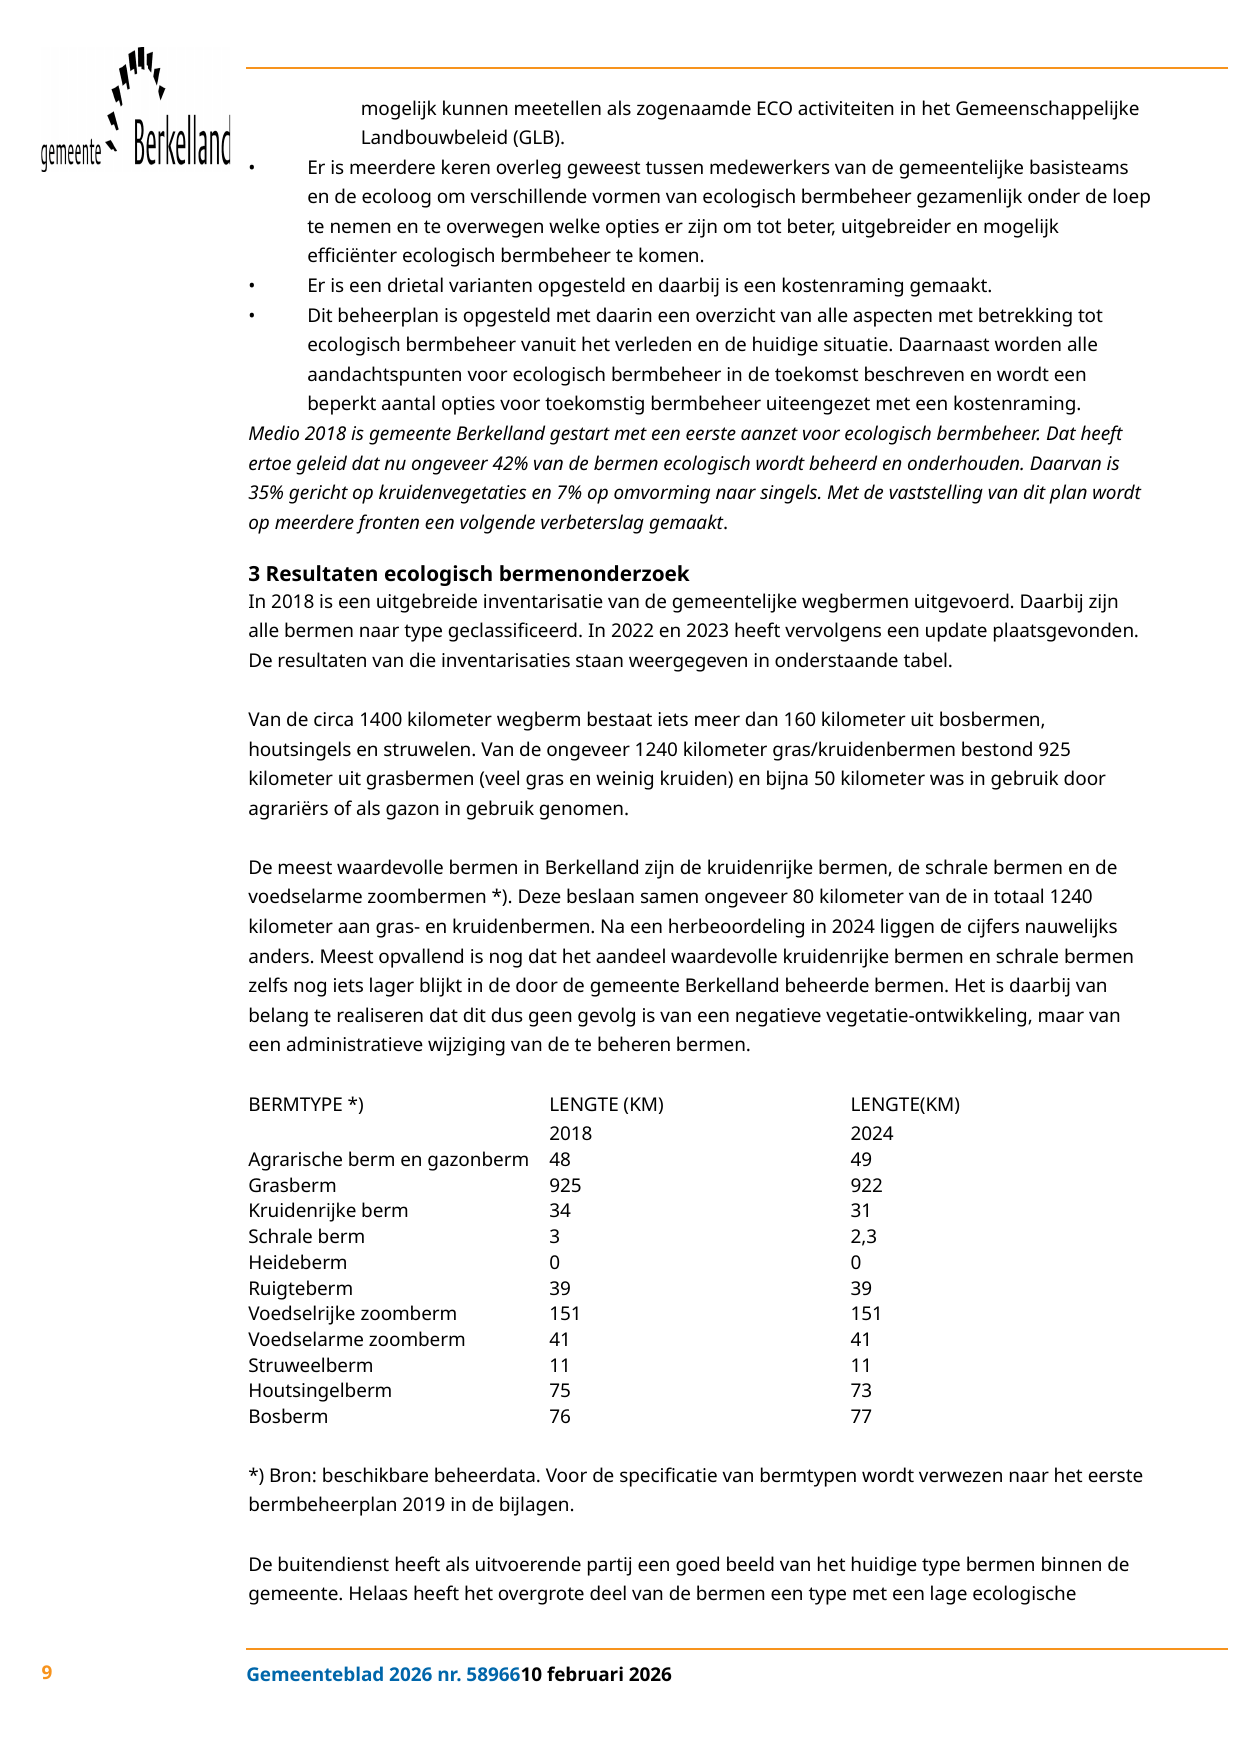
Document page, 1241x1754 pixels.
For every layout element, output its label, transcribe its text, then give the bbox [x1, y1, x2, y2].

text *) Bron: beschikbare beheerdata. Voor de specificatie van bermtypen wordt verwezen naar het eerste bermbeheerplan 2019 in de bijlagen. [248, 1462, 1152, 1517]
table_cell 75 [549, 1378, 850, 1403]
list Er is een drietal varianten opgesteld en daarbij is een kostenraming gemaakt. [248, 272, 1152, 298]
table_cell Voedselarme zoomberm [248, 1326, 549, 1352]
table_header LENGTE(KM) 2024 [850, 1091, 1152, 1146]
table_cell 39 [549, 1275, 850, 1301]
list Dit beheerplan is opgesteld met daarin een overzicht van alle aspecten met betrekking tot ecologisch bermbeheer vanuit het verleden en de huidige situatie. Daarnaast worden alle aandachtspunten voor ecologisch bermbeheer in de toekomst beschreven en wordt een beperkt aantal opties voor toekomstig bermbeheer uiteengezet met een kostenraming. [248, 302, 1152, 416]
table_cell 49 [850, 1146, 1152, 1172]
text 3 Resultaten ecologisch bermenonderzoek [248, 559, 1152, 588]
table_cell 77 [850, 1404, 1152, 1429]
table_cell 151 [850, 1301, 1152, 1326]
table_cell 41 [850, 1326, 1152, 1352]
table_cell Bosberm [248, 1404, 549, 1429]
table_cell 34 [549, 1198, 850, 1223]
table_cell Grasberm [248, 1172, 549, 1198]
table_cell Voedselrijke zoomberm [248, 1301, 549, 1326]
table_cell Heideberm [248, 1249, 549, 1275]
table_cell 11 [549, 1352, 850, 1378]
list Er is meerdere keren overleg geweest tussen medewerkers van de gemeentelijke basisteams en de ecoloog om verschillende vormen van ecologisch bermbeheer gezamenlijk onder de loep te nemen en te overwegen welke opties er zijn om tot beter, uitgebreider en mogelijk efficiënter ecologisch bermbeheer te komen. [248, 154, 1152, 268]
table_cell Houtsingelberm [248, 1378, 549, 1403]
table_cell Struweelberm [248, 1352, 549, 1378]
list mogelijk kunnen meetellen als zogenaamde ECO activiteiten in het Gemeenschappelijke Landbouwbeleid (GLB). [323, 95, 1152, 150]
text In 2018 is een uitgebreide inventarisatie van de gemeentelijke wegbermen uitgevoerd. Daarbij zijn alle bermen naar type geclassificeerd. In 2022 en 2023 heeft vervolgens een update plaatsgevonden. De resultaten van die inventarisaties staan weergegeven in onderstaande tabel. [248, 588, 1152, 673]
table_cell 0 [549, 1249, 850, 1275]
table_header LENGTE (KM) 2018 [549, 1091, 850, 1146]
table_header BERMTYPE *) [248, 1091, 549, 1146]
table_cell Ruigteberm [248, 1275, 549, 1301]
table_cell Schrale berm [248, 1223, 549, 1249]
text De buitendienst heeft als uitvoerende partij een goed beeld van het huidige type bermen binnen de gemeente. Helaas heeft het overgrote deel van de bermen een type met een lage ecologische [248, 1551, 1152, 1606]
table_cell 31 [850, 1198, 1152, 1223]
table_cell 2,3 [850, 1223, 1152, 1249]
table_cell 48 [549, 1146, 850, 1172]
text De meest waardevolle bermen in Berkelland zijn de kruidenrijke bermen, de schrale bermen en de voedselarme zoombermen *). Deze beslaan samen ongeveer 80 kilometer van de in totaal 1240 kilometer aan gras- en kruidenbermen. Na een herbeoordeling in 2024 liggen de cijfers nauwelijks anders. Meest opvallend is nog dat het aandeel waardevolle kruidenrijke bermen en schrale bermen zelfs nog iets lager blijkt in de door de gemeente Berkelland beheerde bermen. Het is daarbij van belang te realiseren dat dit dus geen gevolg is van een negatieve vegetatie-ontwikkeling, maar van een administratieve wijziging van de te beheren bermen. [248, 854, 1152, 1057]
table_cell 0 [850, 1249, 1152, 1275]
text Medio 2018 is gemeente Berkelland gestart met een eerste aanzet voor ecologisch bermbeheer. Dat heeft ertoe geleid dat nu ongeveer 42% van de bermen ecologisch wordt beheerd en onderhouden. Daarvan is 35% gericht op kruidenvegetaties en 7% op omvorming naar singels. Met de vaststelling van dit plan wordt op meerdere fronten een volgende verbeterslag gemaakt. [248, 420, 1152, 535]
table_cell 925 [549, 1172, 850, 1198]
table_cell 39 [850, 1275, 1152, 1301]
text Van de circa 1400 kilometer wegberm bestaat iets meer dan 160 kilometer uit bosbermen, houtsingels en struwelen. Van de ongeveer 1240 kilometer gras/kruidenbermen bestond 925 kilometer uit grasbermen (veel gras en weinig kruiden) en bijna 50 kilometer was in gebruik door agrariërs of als gazon in gebruik genomen. [248, 706, 1152, 821]
table_cell Agrarische berm en gazonberm [248, 1146, 549, 1172]
table_cell 76 [549, 1404, 850, 1429]
table_cell 922 [850, 1172, 1152, 1198]
table_cell 11 [850, 1352, 1152, 1378]
table_cell 41 [549, 1326, 850, 1352]
table_cell 151 [549, 1301, 850, 1326]
table_cell 3 [549, 1223, 850, 1249]
picture [41, 47, 231, 172]
table_cell Kruidenrijke berm [248, 1198, 549, 1223]
table_cell 73 [850, 1378, 1152, 1403]
